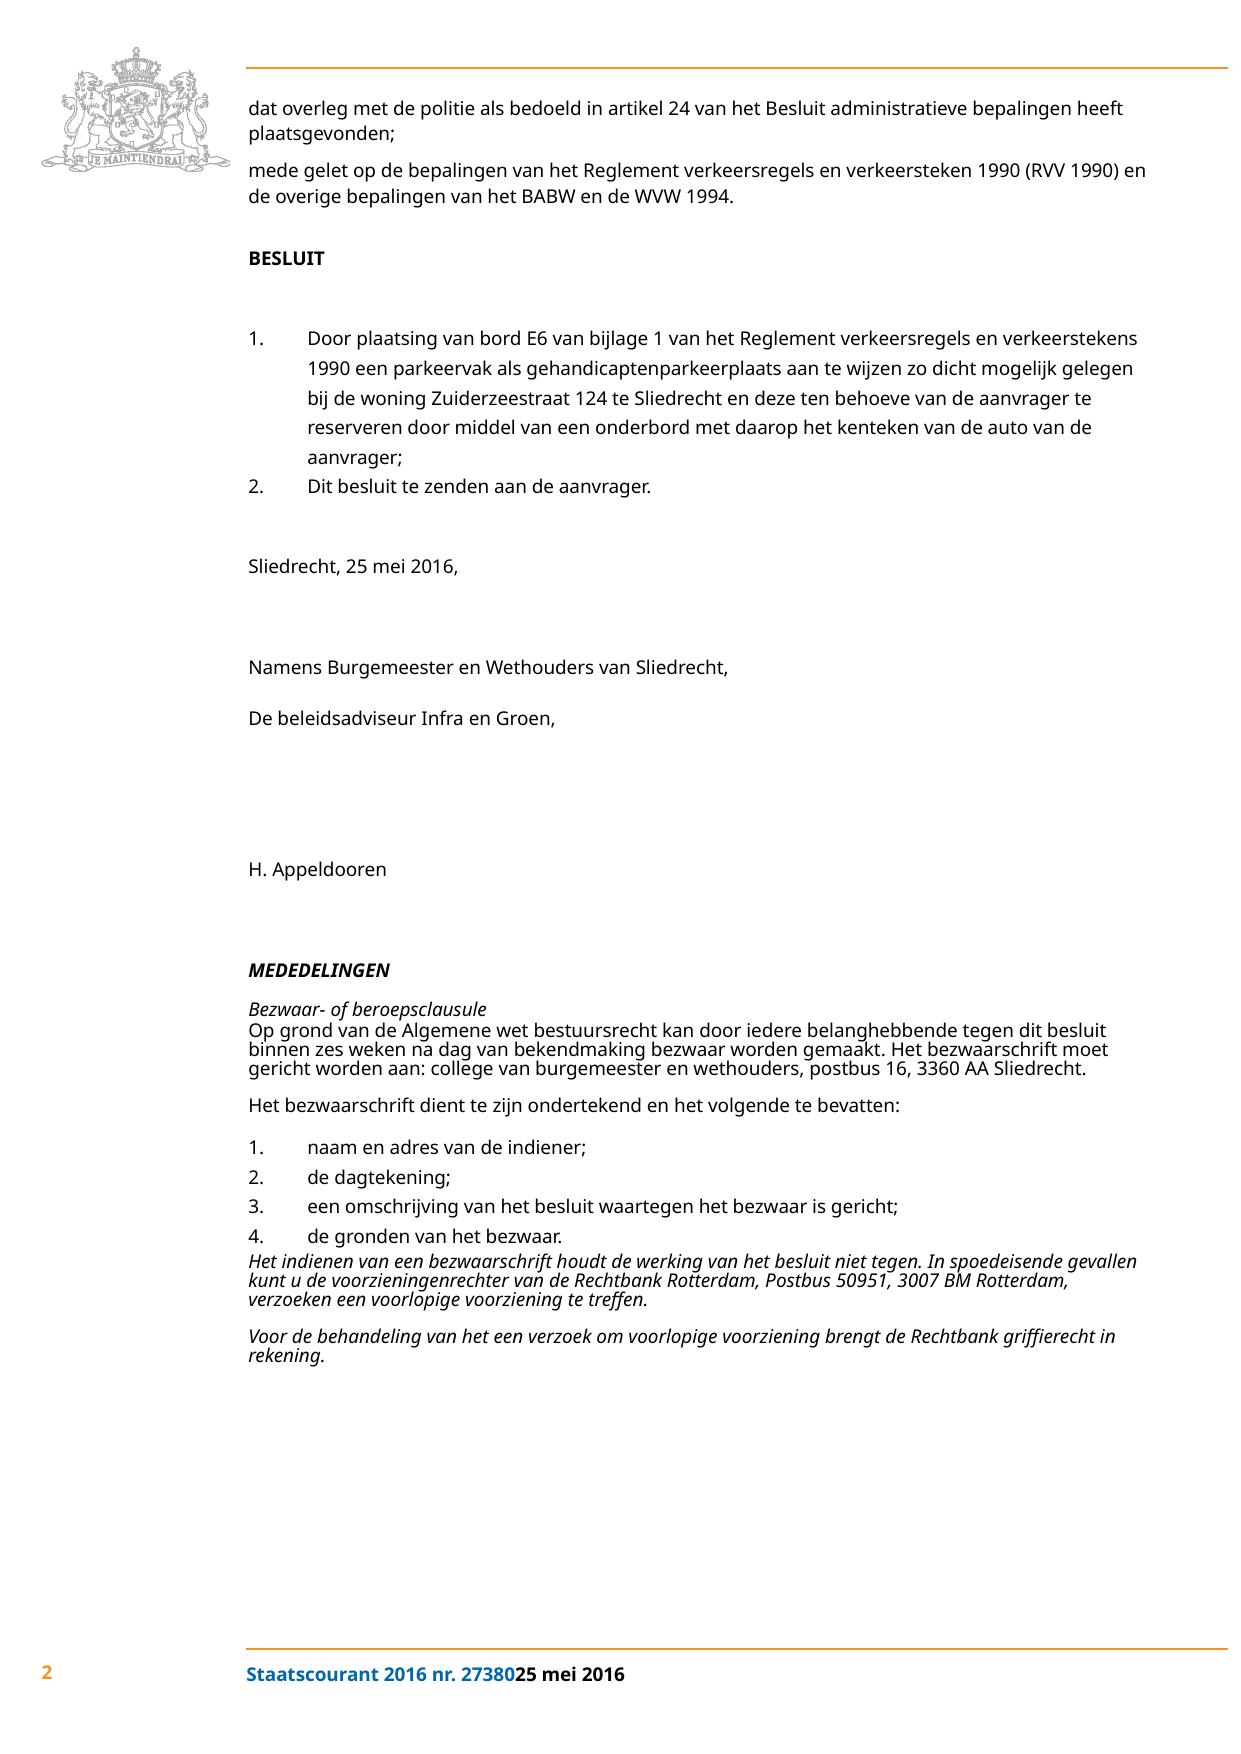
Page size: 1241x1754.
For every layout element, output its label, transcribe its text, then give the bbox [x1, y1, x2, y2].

text Sliedrecht, 25 mei 2016, [248, 553, 1152, 579]
text H. Appeldooren [248, 856, 1152, 882]
text Voor de behandeling van het een verzoek om voorlopige voorziening brengt de Rechtbank griffierecht in rekening. [248, 1328, 1152, 1367]
text Het bezwaarschrift dient te zijn ondertekend en het volgende te bevatten: [248, 1097, 1152, 1117]
list de dagtekening; [248, 1164, 1152, 1189]
text Op grond van de Algemene wet bestuursrecht kan door iedere belanghebbende tegen dit besluit binnen zes weken na dag van bekendmaking bezwaar worden gemaakt. Het bezwaarschrift moet gericht worden aan: college van burgemeester en wethouders, postbus 16, 3360 AA Sliedrecht. [248, 1022, 1152, 1079]
text Namens Burgemeester en Wethouders van Sliedrecht, [248, 654, 1152, 680]
list naam en adres van de indiener; [248, 1134, 1152, 1160]
list Door plaatsing van bord E6 van bijlage 1 van het Reglement verkeersregels en verkeerstekens 1990 een parkeervak als gehandicaptenparkeerplaats aan te wijzen zo dicht mogelijk gelegen bij de woning Zuiderzeestraat 124 te Sliedrecht en deze ten behoeve van de aanvrager te reserveren door middel van een onderbord met daarop het kenteken van de auto van de aanvrager; [248, 326, 1152, 470]
text dat overleg met de politie als bedoeld in artikel 24 van het Besluit administratieve bepalingen heeft plaatsgevonden; [248, 95, 1152, 146]
text mede gelet op de bepalingen van het Reglement verkeersregels en verkeersteken 1990 (RVV 1990) en de overige bepalingen van het BABW en de WVW 1994. [248, 157, 1152, 209]
text MEDEDELINGEN [248, 957, 1152, 982]
text BESLUIT [248, 246, 1152, 271]
list de gronden van het bezwaar. [248, 1223, 1152, 1249]
text Het indienen van een bezwaarschrift houdt de werking van het besluit niet tegen. In spoedeisende gevallen kunt u de voorzieningenrechter van de Rechtbank Rotterdam, Postbus 50951, 3007 BM Rotterdam, verzoeken een voorlopige voorziening te treffen. [248, 1253, 1152, 1310]
text De beleidsadviseur Infra en Groen, [248, 705, 1152, 731]
text Bezwaar- of beroepsclausule [248, 996, 1152, 1022]
list een omschrijving van het besluit waartegen het bezwaar is gericht; [248, 1193, 1152, 1219]
picture [41, 47, 231, 172]
list Dit besluit te zenden aan de aanvrager. [248, 473, 1152, 499]
